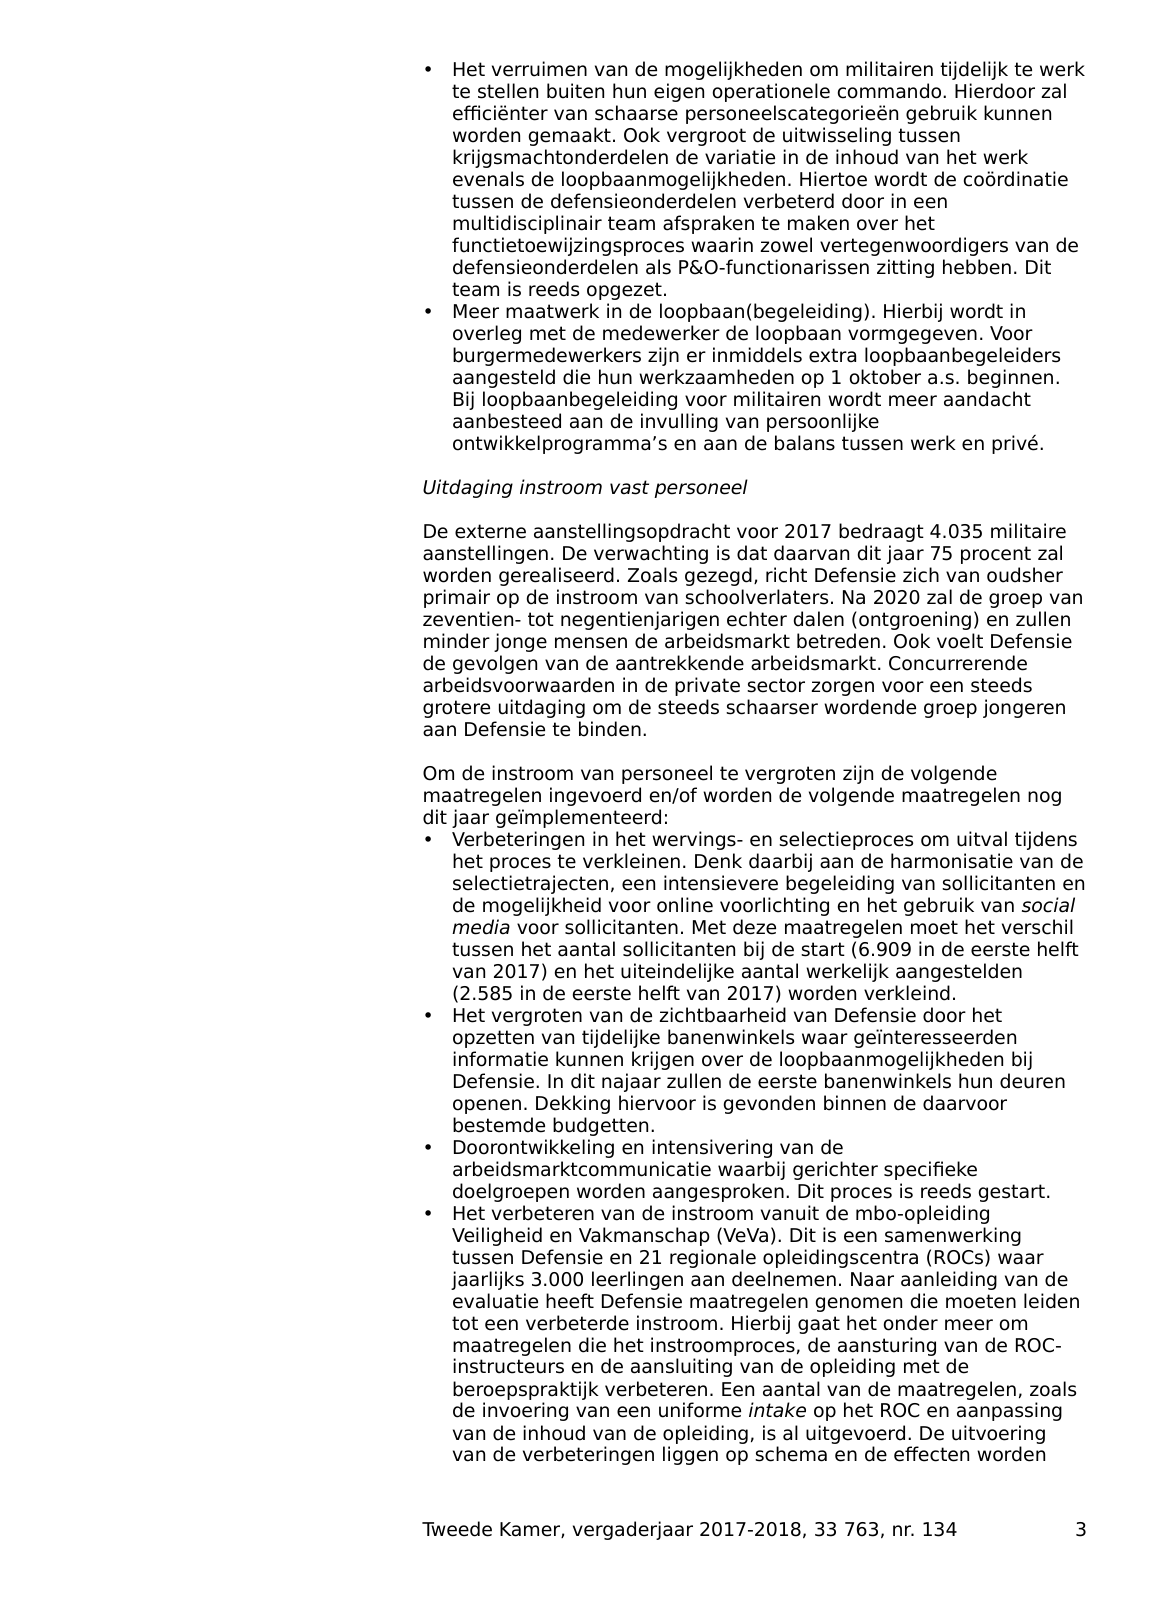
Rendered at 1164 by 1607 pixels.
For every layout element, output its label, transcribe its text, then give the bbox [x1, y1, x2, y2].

text • Doorontwikkeling en intensivering van de arbeidsmarktcommunicatie waarbij gerichter specifieke doelgroepen worden aangesproken. Dit proces is reeds gestart. [422, 1137, 1087, 1203]
subtitle Uitdaging instroom vast personeel [422, 477, 1087, 499]
text • Het vergroten van de zichtbaarheid van Defensie door het opzetten van tijdelijke banenwinkels waar geïnteresseerden informatie kunnen krijgen over de loopbaanmogelijkheden bij Defensie. In dit najaar zullen de eerste banenwinkels hun deuren openen. Dekking hiervoor is gevonden binnen de daarvoor bestemde budgetten. [422, 1005, 1087, 1137]
text • Meer maatwerk in de loopbaan(begeleiding). Hierbij wordt in overleg met de medewerker de loopbaan vormgegeven. Voor burgermedewerkers zijn er inmiddels extra loopbaanbegeleiders aangesteld die hun werkzaamheden op 1 oktober a.s. beginnen. Bij loopbaanbegeleiding voor militairen wordt meer aandacht aanbesteed aan de invulling van persoonlijke ontwikkelprogramma’s en aan de balans tussen werk en privé. [422, 301, 1087, 455]
text Om de instroom van personeel te vergroten zijn de volgende maatregelen ingevoerd en/of worden de volgende maatregelen nog dit jaar geïmplementeerd: [422, 763, 1087, 829]
text • Verbeteringen in het wervings- en selectieproces om uitval tijdens het proces te verkleinen. Denk daarbij aan de harmonisatie van de selectietrajecten, een intensievere begeleiding van sollicitanten en de mogelijkheid voor online voorlichting en het gebruik van social media voor sollicitanten. Met deze maatregelen moet het verschil tussen het aantal sollicitanten bij de start (6.909 in de eerste helft van 2017) en het uiteindelijke aantal werkelijk aangestelden (2.585 in de eerste helft van 2017) worden verkleind. [422, 829, 1087, 1005]
text De externe aanstellingsopdracht voor 2017 bedraagt 4.035 militaire aanstellingen. De verwachting is dat daarvan dit jaar 75 procent zal worden gerealiseerd. Zoals gezegd, richt Defensie zich van oudsher primair op de instroom van schoolverlaters. Na 2020 zal de groep van zeventien- tot negentienjarigen echter dalen (ontgroening) en zullen minder jonge mensen de arbeidsmarkt betreden. Ook voelt Defensie de gevolgen van de aantrekkende arbeidsmarkt. Concurrerende arbeidsvoorwaarden in de private sector zorgen voor een steeds grotere uitdaging om de steeds schaarser wordende groep jongeren aan Defensie te binden. [422, 521, 1087, 741]
text • Het verbeteren van de instroom vanuit de mbo-opleiding Veiligheid en Vakmanschap (VeVa). Dit is een samenwerking tussen Defensie en 21 regionale opleidingscentra (ROCs) waar jaarlijks 3.000 leerlingen aan deelnemen. Naar aanleiding van de evaluatie heeft Defensie maatregelen genomen die moeten leiden tot een verbeterde instroom. Hierbij gaat het onder meer om maatregelen die het instroomproces, de aansturing van de ROC-instructeurs en de aansluiting van de opleiding met de beroepspraktijk verbeteren. Een aantal van de maatregelen, zoals de invoering van een uniforme intake op het ROC en aanpassing van de inhoud van de opleiding, is al uitgevoerd. De uitvoering van de verbeteringen liggen op schema en de effecten worden [422, 1203, 1087, 1466]
text • Het verruimen van de mogelijkheden om militairen tijdelijk te werk te stellen buiten hun eigen operationele commando. Hierdoor zal efficiënter van schaarse personeelscategorieën gebruik kunnen worden gemaakt. Ook vergroot de uitwisseling tussen krijgsmachtonderdelen de variatie in de inhoud van het werk evenals de loopbaanmogelijkheden. Hiertoe wordt de coördinatie tussen de defensieonderdelen verbeterd door in een multidisciplinair team afspraken te maken over het functietoewijzingsproces waarin zowel vertegenwoordigers van de defensieonderdelen als P&O-functionarissen zitting hebben. Dit team is reeds opgezet. [422, 59, 1087, 301]
